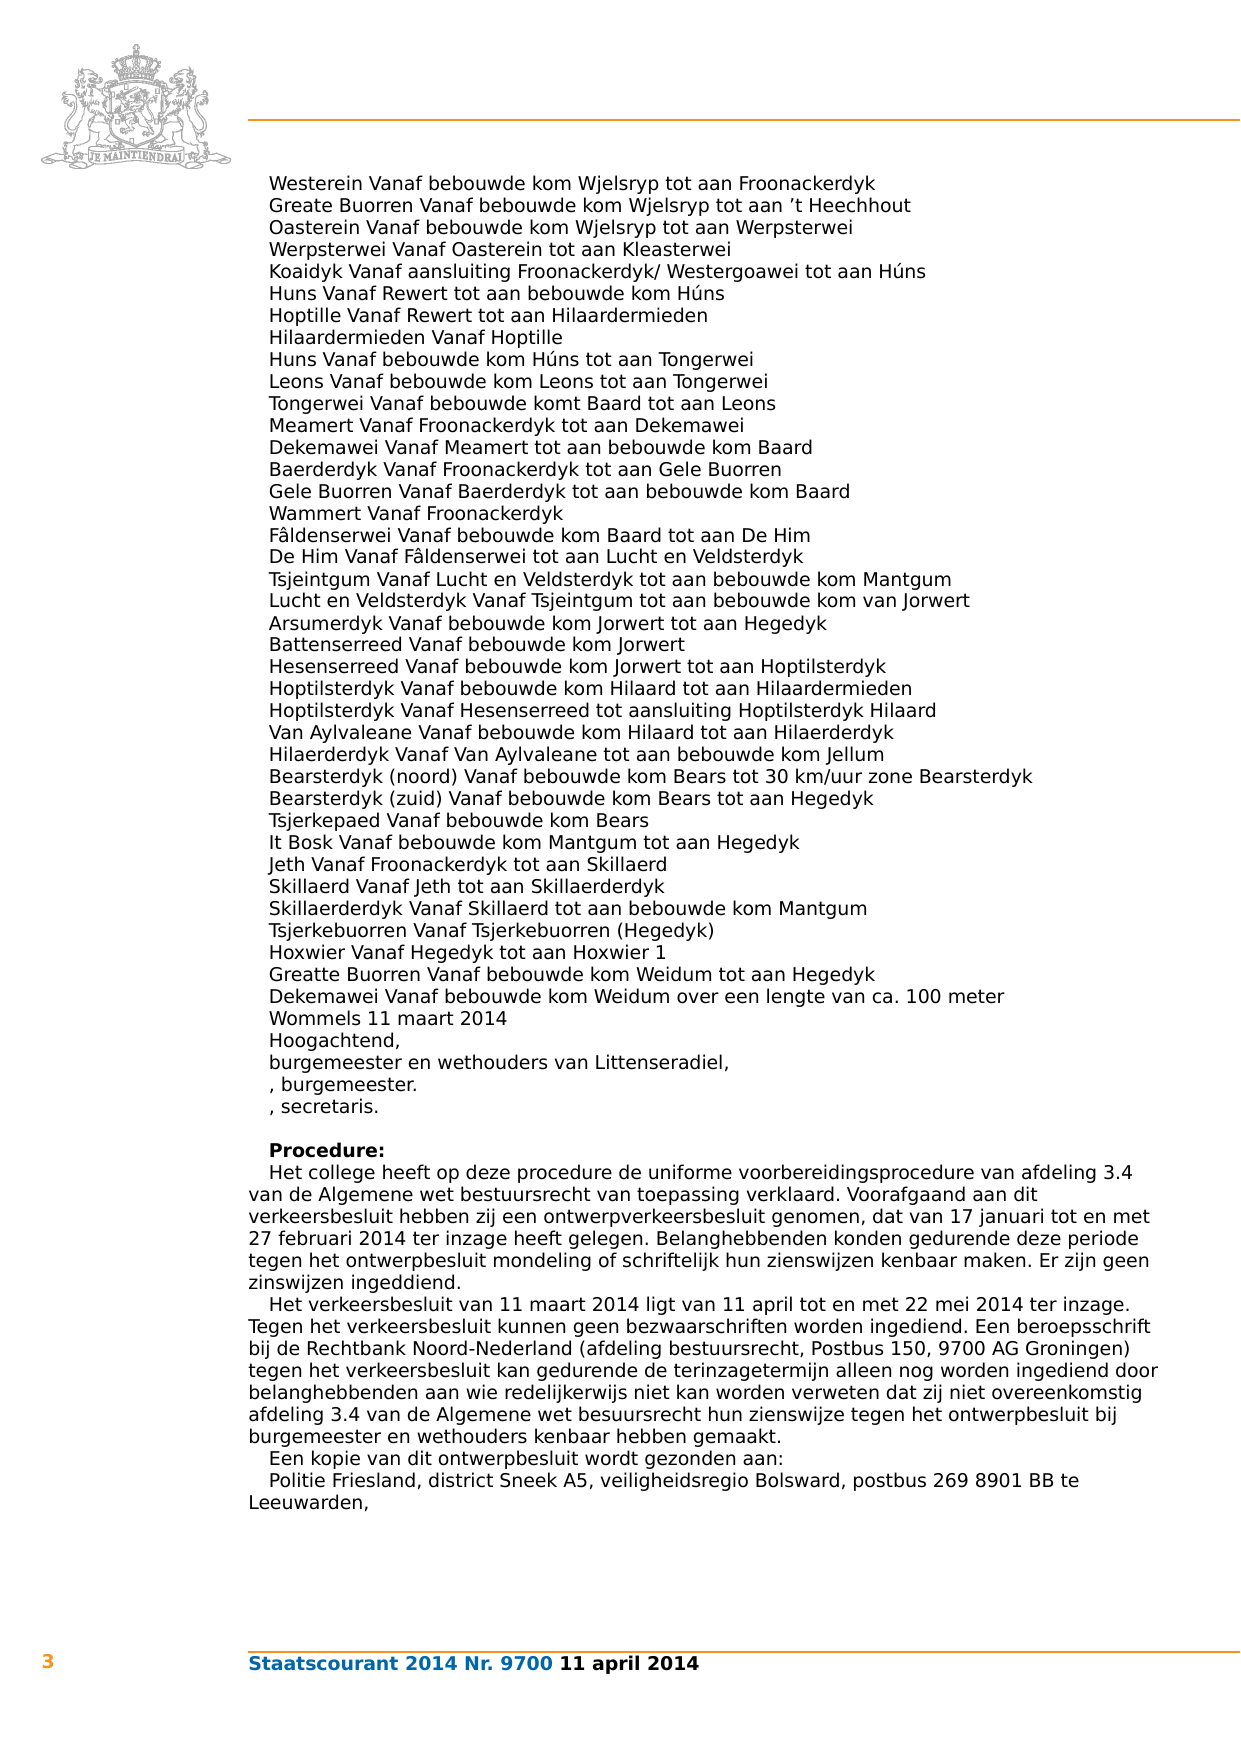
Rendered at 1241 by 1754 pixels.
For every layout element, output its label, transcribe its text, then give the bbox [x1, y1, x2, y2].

text Greatte Buorren Vanaf bebouwde kom Weidum tot aan Hegedyk [248, 964, 1163, 986]
text Westerein Vanaf bebouwde kom Wjelsryp tot aan Froonackerdyk [248, 173, 1163, 195]
text Wammert Vanaf Froonackerdyk [248, 502, 1163, 524]
text Wommels 11 maart 2014 [248, 1008, 1163, 1030]
text Het college heeft op deze procedure de uniforme voorbereidingsprocedure van afdeling 3.4 van de Algemene wet bestuursrecht van toepassing verklaard. Voorafgaand aan dit verkeersbesluit hebben zij een ontwerpverkeersbesluit genomen, dat van 17 januari tot en met 27 februari 2014 ter inzage heeft gelegen. Belanghebbenden konden gedurende deze periode tegen het ontwerpbesluit mondeling of schriftelijk hun zienswijzen kenbaar maken. Er zijn geen zinswijzen ingeddiend. [248, 1162, 1163, 1294]
text Huns Vanaf Rewert tot aan bebouwde kom Húns [248, 283, 1163, 305]
text Dekemawei Vanaf bebouwde kom Weidum over een lengte van ca. 100 meter [248, 986, 1163, 1008]
text burgemeester en wethouders van Littenseradiel, [248, 1052, 1163, 1074]
text Skillaerd Vanaf Jeth tot aan Skillaerderdyk [248, 876, 1163, 898]
text Een kopie van dit ontwerpbesluit wordt gezonden aan: [248, 1448, 1163, 1469]
text Dekemawei Vanaf Meamert tot aan bebouwde kom Baard [248, 437, 1163, 458]
text Oasterein Vanaf bebouwde kom Wjelsryp tot aan Werpsterwei [248, 217, 1163, 239]
text Baerderdyk Vanaf Froonackerdyk tot aan Gele Buorren [248, 458, 1163, 481]
text Hoptille Vanaf Rewert tot aan Hilaardermieden [248, 305, 1163, 327]
text Hoptilsterdyk Vanaf Hesenserreed tot aansluiting Hoptilsterdyk Hilaard [248, 700, 1163, 722]
text Gele Buorren Vanaf Baerderdyk tot aan bebouwde kom Baard [248, 481, 1163, 502]
text Hoptilsterdyk Vanaf bebouwde kom Hilaard tot aan Hilaardermieden [248, 678, 1163, 700]
picture [41, 44, 231, 169]
text Fâldenserwei Vanaf bebouwde kom Baard tot aan De Him [248, 524, 1163, 546]
text It Bosk Vanaf bebouwde kom Mantgum tot aan Hegedyk [248, 832, 1163, 854]
text Battenserreed Vanaf bebouwde kom Jorwert [248, 634, 1163, 656]
text Procedure: [248, 1140, 1163, 1162]
text , burgemeester. [248, 1074, 1163, 1096]
text Bearsterdyk (noord) Vanaf bebouwde kom Bears tot 30 km/uur zone Bearsterdyk [248, 766, 1163, 788]
text Huns Vanaf bebouwde kom Húns tot aan Tongerwei [248, 349, 1163, 371]
text De Him Vanaf Fâldenserwei tot aan Lucht en Veldsterdyk [248, 546, 1163, 568]
text Bearsterdyk (zuid) Vanaf bebouwde kom Bears tot aan Hegedyk [248, 788, 1163, 810]
text Werpsterwei Vanaf Oasterein tot aan Kleasterwei [248, 239, 1163, 261]
text Tsjerkepaed Vanaf bebouwde kom Bears [248, 810, 1163, 832]
text Arsumerdyk Vanaf bebouwde kom Jorwert tot aan Hegedyk [248, 612, 1163, 634]
text Tsjeintgum Vanaf Lucht en Veldsterdyk tot aan bebouwde kom Mantgum [248, 568, 1163, 590]
text Hilaardermieden Vanaf Hoptille [248, 327, 1163, 349]
text Tsjerkebuorren Vanaf Tsjerkebuorren (Hegedyk) [248, 920, 1163, 942]
text Hesenserreed Vanaf bebouwde kom Jorwert tot aan Hoptilsterdyk [248, 656, 1163, 678]
text Skillaerderdyk Vanaf Skillaerd tot aan bebouwde kom Mantgum [248, 898, 1163, 920]
text Jeth Vanaf Froonackerdyk tot aan Skillaerd [248, 854, 1163, 876]
text Lucht en Veldsterdyk Vanaf Tsjeintgum tot aan bebouwde kom van Jorwert [248, 590, 1163, 612]
text Hilaerderdyk Vanaf Van Aylvaleane tot aan bebouwde kom Jellum [248, 744, 1163, 766]
text Het verkeersbesluit van 11 maart 2014 ligt van 11 april tot en met 22 mei 2014 ter inzage. Tegen het verkeersbesluit kunnen geen bezwaarschriften worden ingediend. Een beroepsschrift bij de Rechtbank Noord-Nederland (afdeling bestuursrecht, Postbus 150, 9700 AG Groningen) tegen het verkeersbesluit kan gedurende de terinzagetermijn alleen nog worden ingediend door belanghebbenden aan wie redelijkerwijs niet kan worden verweten dat zij niet overeenkomstig afdeling 3.4 van de Algemene wet besuursrecht hun zienswijze tegen het ontwerpbesluit bij burgemeester en wethouders kenbaar hebben gemaakt. [248, 1294, 1163, 1448]
text Van Aylvaleane Vanaf bebouwde kom Hilaard tot aan Hilaerderdyk [248, 722, 1163, 744]
text Hoxwier Vanaf Hegedyk tot aan Hoxwier 1 [248, 942, 1163, 964]
text Meamert Vanaf Froonackerdyk tot aan Dekemawei [248, 414, 1163, 437]
text Politie Friesland, district Sneek A5, veiligheidsregio Bolsward, postbus 269 8901 BB te Leeuwarden, [248, 1469, 1163, 1513]
text Greate Buorren Vanaf bebouwde kom Wjelsryp tot aan ’t Heechhout [248, 195, 1163, 217]
text Leons Vanaf bebouwde kom Leons tot aan Tongerwei [248, 371, 1163, 393]
text Hoogachtend, [248, 1030, 1163, 1052]
text Koaidyk Vanaf aansluiting Froonackerdyk/ Westergoawei tot aan Húns [248, 261, 1163, 283]
text , secretaris. [248, 1096, 1163, 1118]
text Tongerwei Vanaf bebouwde komt Baard tot aan Leons [248, 393, 1163, 414]
